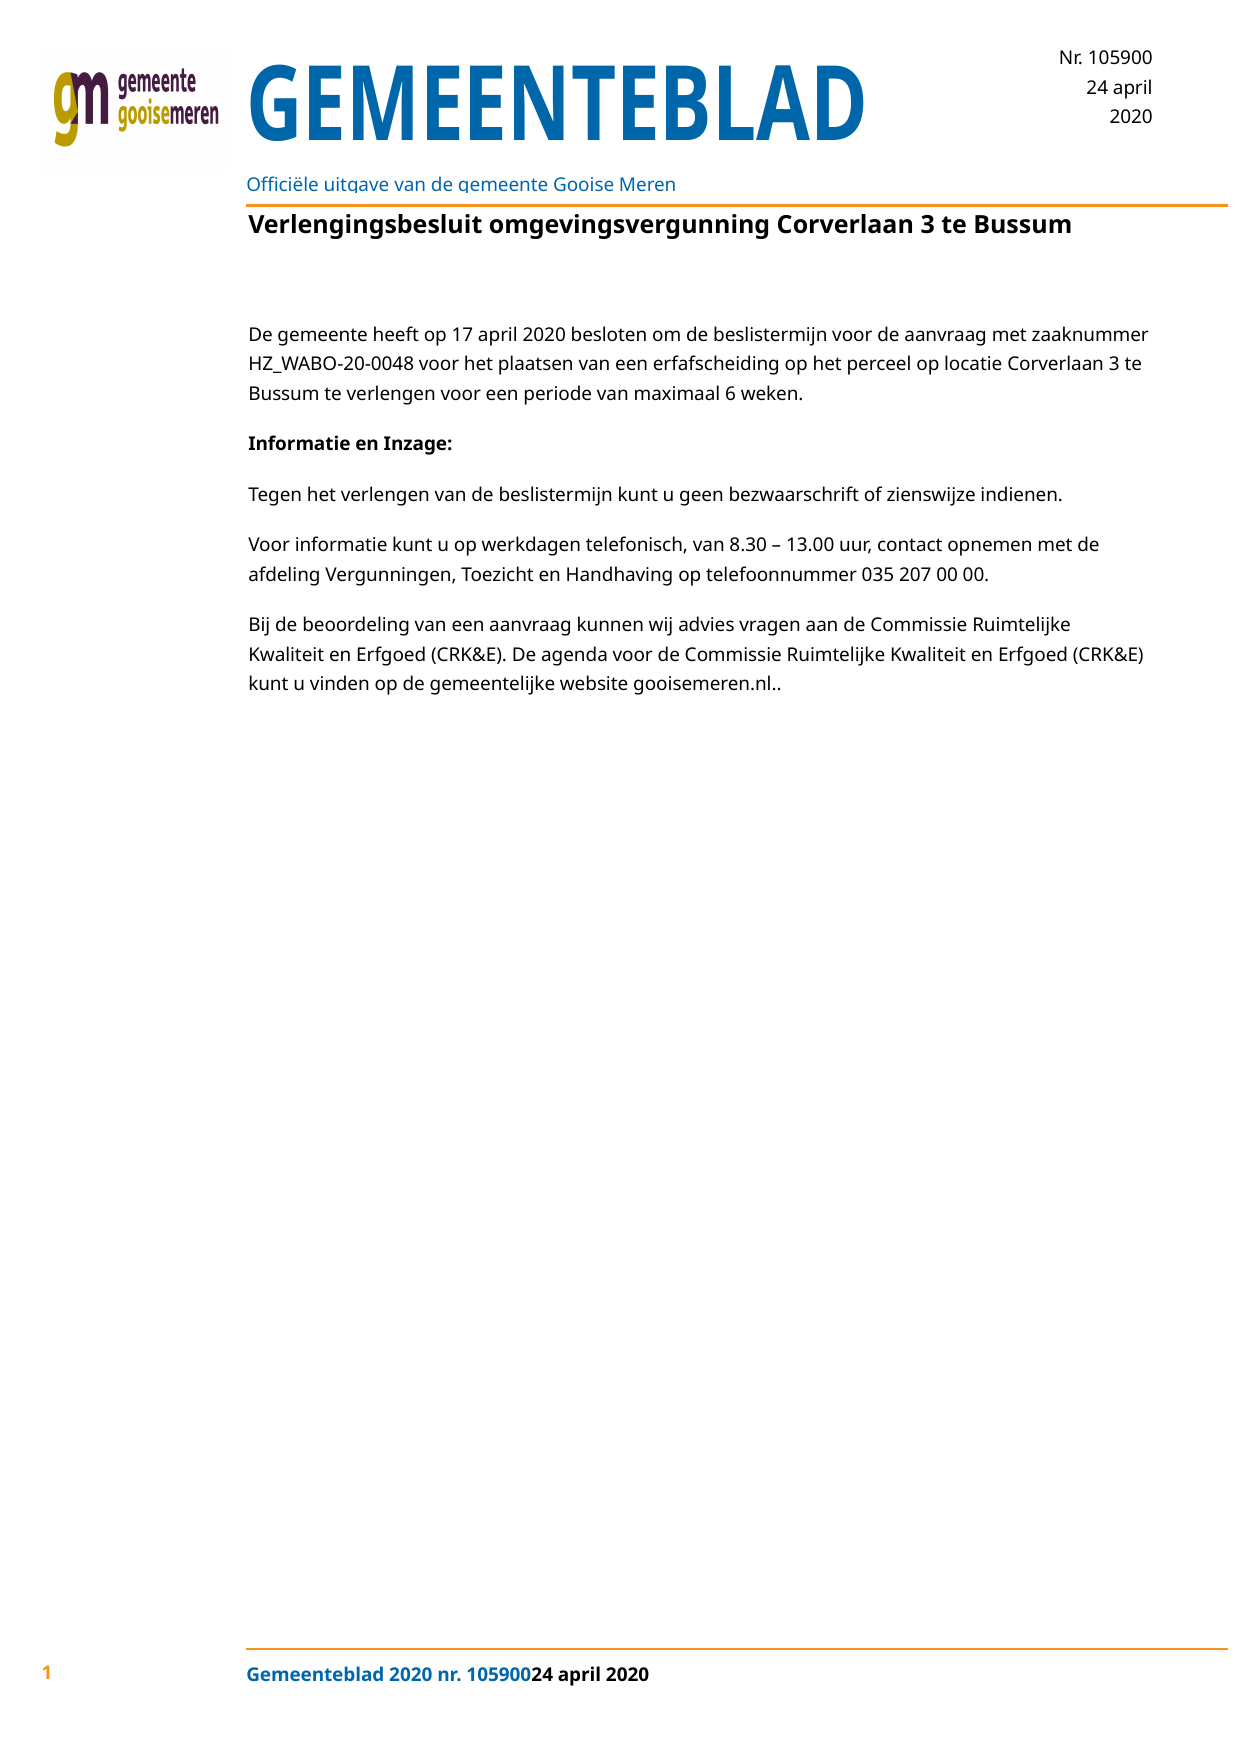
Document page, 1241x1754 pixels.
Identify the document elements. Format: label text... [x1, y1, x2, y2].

text Tegen het verlengen van de beslistermijn kunt u geen bezwaarschrift of zienswijze indienen. [248, 481, 1152, 506]
text De gemeente heeft op 17 april 2020 besloten om de beslistermijn voor de aanvraag met zaaknummer HZ_WABO-20-0048 voor het plaatsen van een erfafscheiding op het perceel op locatie Corverlaan 3 te Bussum te verlengen voor een periode van maximaal 6 weken. [248, 321, 1152, 406]
text Informatie en Inzage: [248, 430, 1152, 456]
text Voor informatie kunt u op werkdagen telefonisch, van 8.30 – 13.00 uur, contact opnemen met de afdeling Vergunningen, Toezicht en Handhaving op telefoonnummer 035 207 00 00. [248, 531, 1152, 586]
text Bij de beoordeling van een aanvraag kunnen wij advies vragen aan de Commissie Ruimtelijke Kwaliteit en Erfgoed (CRK&E). De agenda voor de Commissie Ruimtelijke Kwaliteit en Erfgoed (CRK&E) kunt u vinden op de gemeentelijke website gooisemeren.nl.. [248, 611, 1152, 696]
text Verlengingsbesluit omgevingsvergunning Corverlaan 3 te Bussum [248, 207, 1152, 241]
picture [41, 47, 231, 172]
